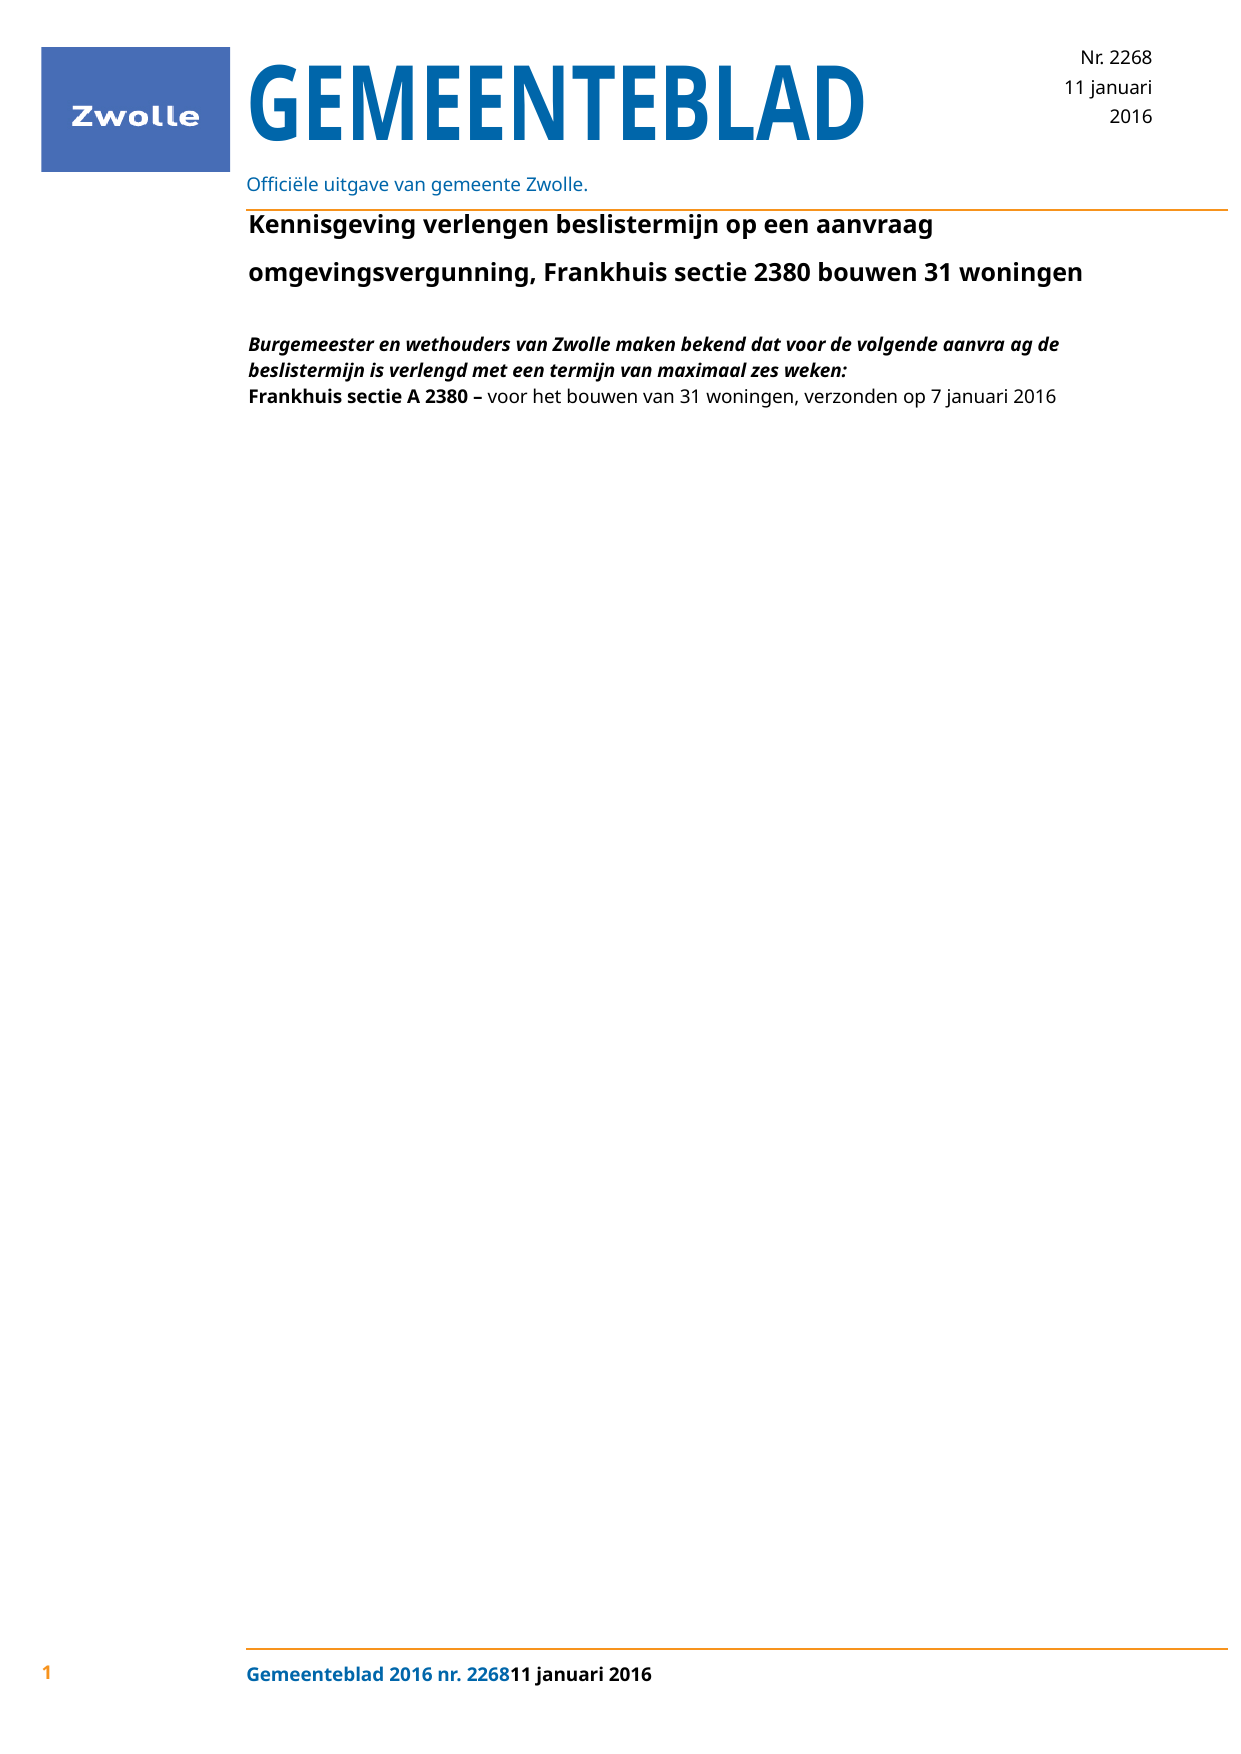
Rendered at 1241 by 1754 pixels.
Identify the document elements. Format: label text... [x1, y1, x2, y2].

picture [41, 47, 231, 172]
text Kennisgeving verlengen beslistermijn op een aanvraag omgevingsvergunning, Frankhuis sectie 2380 bouwen 31 woningen [248, 211, 1152, 288]
text Frankhuis sectie A 2380 – voor het bouwen van 31 woningen, verzonden op 7 januari 2016 [248, 383, 1152, 409]
text Burgemeester en wethouders van Zwolle maken bekend dat voor de volgende aanvra ag de beslistermijn is verlengd met een termijn van maximaal zes weken: [248, 331, 1152, 383]
